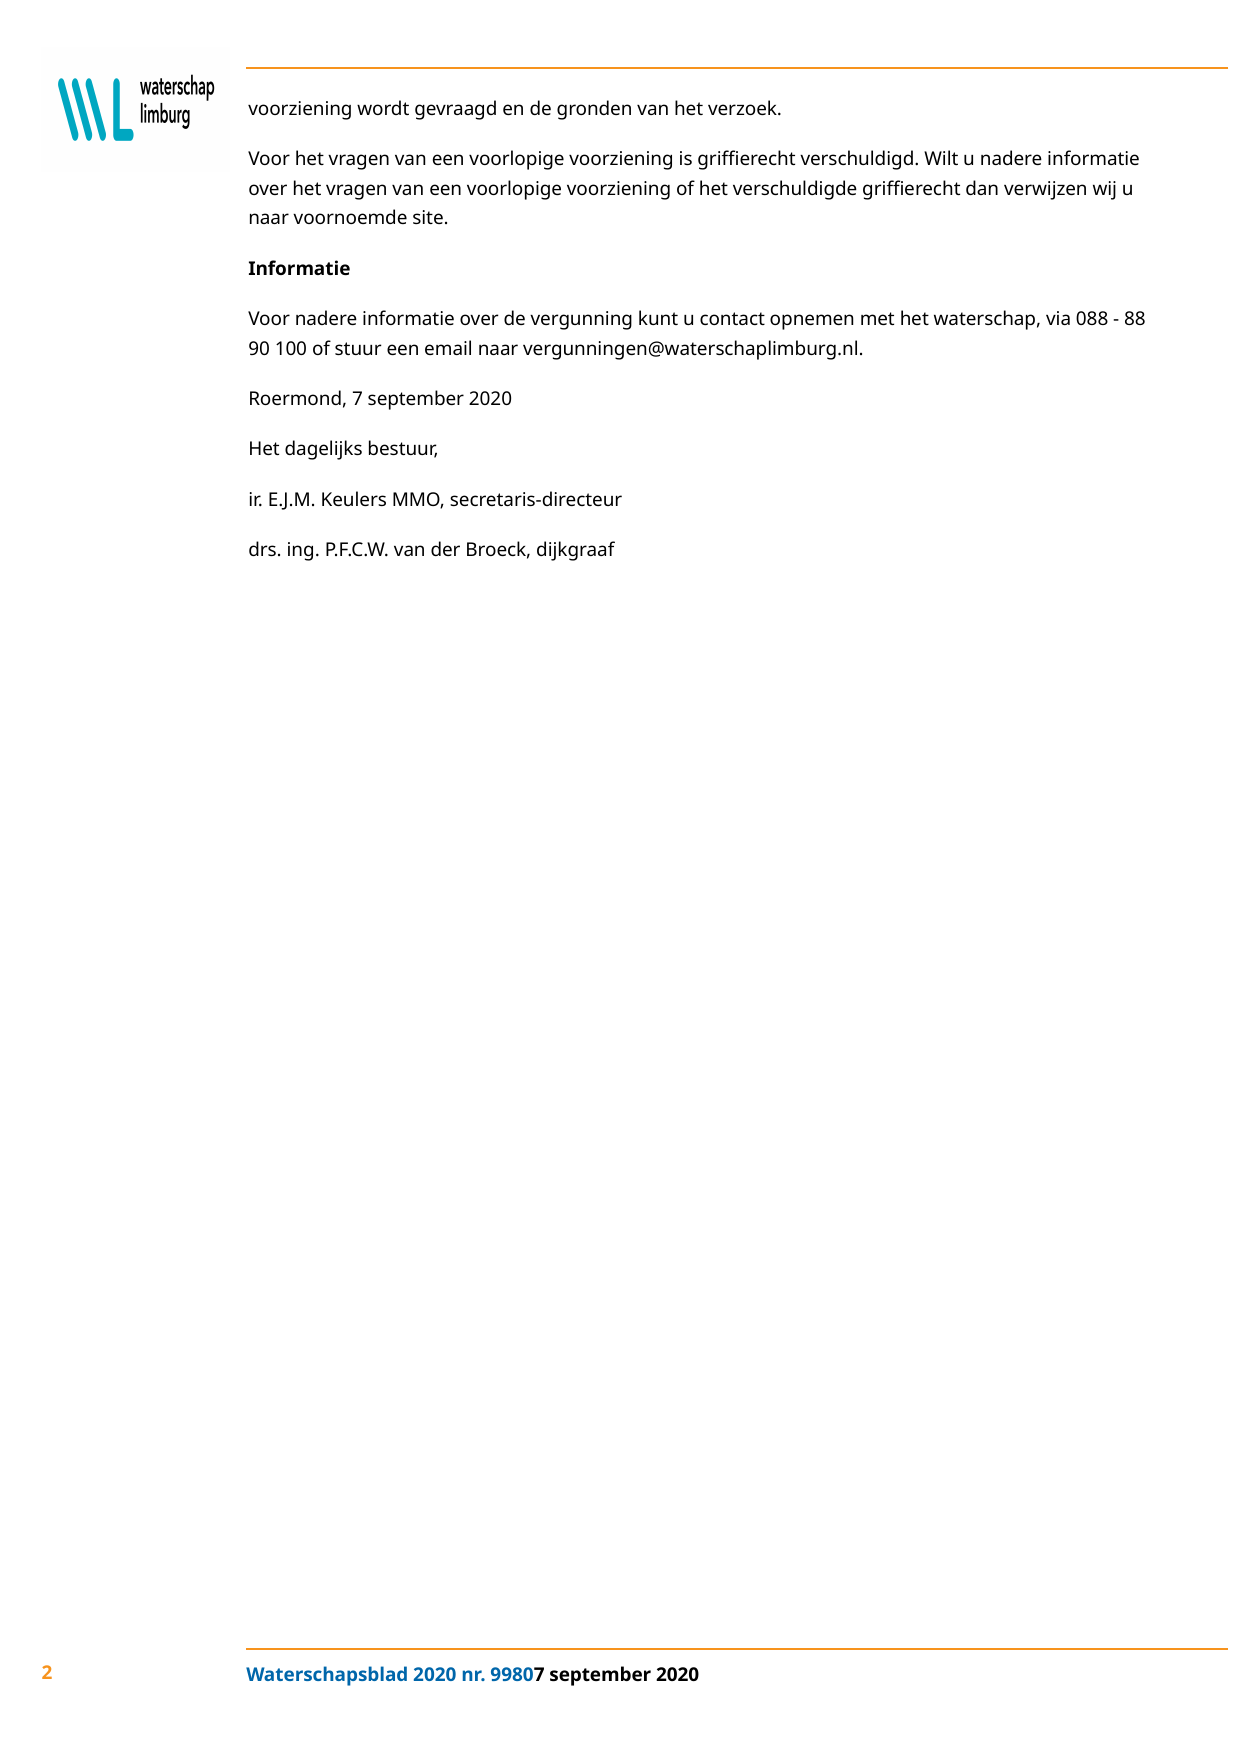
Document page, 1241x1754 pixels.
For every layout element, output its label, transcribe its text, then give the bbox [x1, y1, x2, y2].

text Roermond, 7 september 2020 [248, 385, 1152, 411]
text ir. E.J.M. Keulers MMO, secretaris-directeur [248, 486, 1152, 512]
text Voor nadere informatie over de vergunning kunt u contact opnemen met het waterschap, via 088 - 88 90 100 of stuur een email naar vergunningen@waterschaplimburg.nl. [248, 305, 1152, 361]
text Informatie [248, 255, 1152, 281]
text drs. ing. P.F.C.W. van der Broeck, dijkgraaf [248, 536, 1152, 562]
text voorziening wordt gevraagd en de gronden van het verzoek. [248, 95, 1152, 121]
picture [41, 47, 231, 172]
text Voor het vragen van een voorlopige voorziening is griffierecht verschuldigd. Wilt u nadere informatie over het vragen van een voorlopige voorziening of het verschuldigde griffierecht dan verwijzen wij u naar voornoemde site. [248, 145, 1152, 230]
text Het dagelijks bestuur, [248, 436, 1152, 461]
